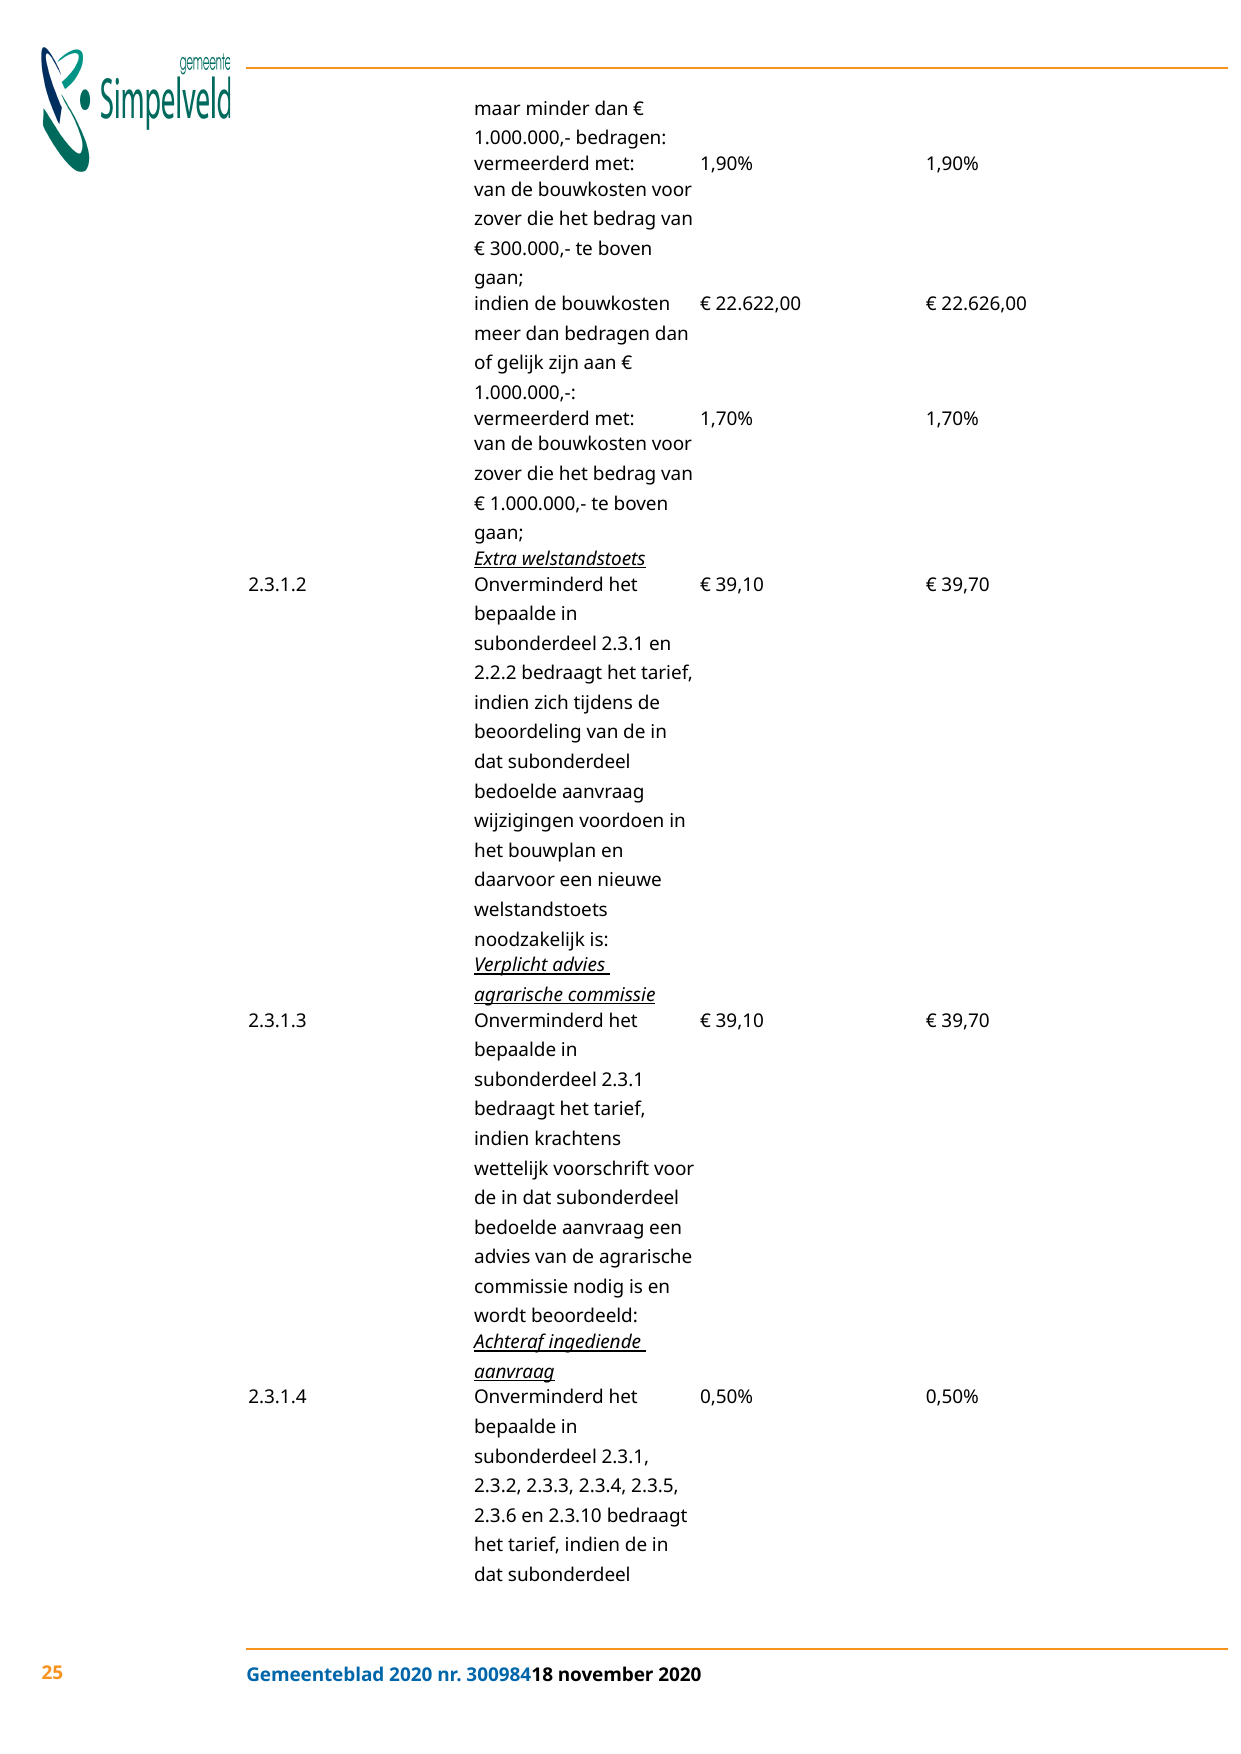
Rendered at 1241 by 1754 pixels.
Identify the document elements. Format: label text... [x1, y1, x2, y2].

table_cell € 39,10 [700, 571, 926, 951]
table_cell [248, 290, 474, 545]
table_cell 0,50% [700, 1384, 926, 1587]
table_cell [248, 95, 474, 290]
table_cell indien de bouwkosten meer dan bedragen dan of gelijk zijn aan € 1.000.000,-: [474, 290, 700, 405]
table_cell Onverminderd het bepaalde in subonderdeel 2.3.1 en 2.2.2 bedraagt het tarief, indien zich tijdens de beoordeling van de in dat subonderdeel bedoelde aanvraag wijzigingen voordoen in het bouwplan en daarvoor een nieuwe welstandstoets noodzakelijk is: [474, 571, 700, 951]
table_cell [700, 951, 926, 1007]
table_cell [926, 1328, 1152, 1384]
table_cell [248, 545, 474, 571]
table_cell maar minder dan € 1.000.000,- bedragen: [474, 95, 700, 150]
table_cell [700, 176, 926, 290]
picture [41, 47, 231, 172]
table_cell [700, 1328, 926, 1384]
table_cell € 39,10 [700, 1007, 926, 1328]
table_cell € 39,70 [926, 571, 1152, 951]
table_cell Achteraf ingediende aanvraag [474, 1328, 700, 1384]
table_cell [926, 95, 1152, 150]
table_cell € 22.622,00 [700, 290, 926, 405]
table_cell 2.3.1.2 [248, 571, 474, 951]
table_cell [926, 431, 1152, 545]
table_cell € 39,70 [926, 1007, 1152, 1328]
table_cell van de bouwkosten voor zover die het bedrag van € 1.000.000,- te boven gaan; [474, 431, 700, 545]
table_cell Extra welstandstoets [474, 545, 700, 571]
table_cell van de bouwkosten voor zover die het bedrag van € 300.000,- te boven gaan; [474, 176, 700, 290]
table_cell 1,70% [700, 405, 926, 431]
table_cell Onverminderd het bepaalde in subonderdeel 2.3.1, 2.3.2, 2.3.3, 2.3.4, 2.3.5, 2.3.6 en 2.3.10 bedraagt het tarief, indien de in dat subonderdeel [474, 1384, 700, 1587]
table_cell vermeerderd met: [474, 150, 700, 176]
table_cell 1,90% [926, 150, 1152, 176]
table_cell 2.3.1.3 [248, 1007, 474, 1328]
table_cell [700, 431, 926, 545]
table_cell Verplicht advies agrarische commissie [474, 951, 700, 1007]
table_cell [248, 1328, 474, 1384]
table_cell [700, 545, 926, 571]
table_cell [926, 176, 1152, 290]
table_cell [248, 951, 474, 1007]
table_cell [926, 545, 1152, 571]
table_cell [700, 95, 926, 150]
table_cell 1,90% [700, 150, 926, 176]
table_cell € 22.626,00 [926, 290, 1152, 405]
table_cell Onverminderd het bepaalde in subonderdeel 2.3.1 bedraagt het tarief, indien krachtens wettelijk voorschrift voor de in dat subonderdeel bedoelde aanvraag een advies van de agrarische commissie nodig is en wordt beoordeeld: [474, 1007, 700, 1328]
table_cell [926, 951, 1152, 1007]
table_cell 0,50% [926, 1384, 1152, 1587]
table_cell 1,70% [926, 405, 1152, 431]
table_cell vermeerderd met: [474, 405, 700, 431]
table_cell 2.3.1.4 [248, 1384, 474, 1587]
